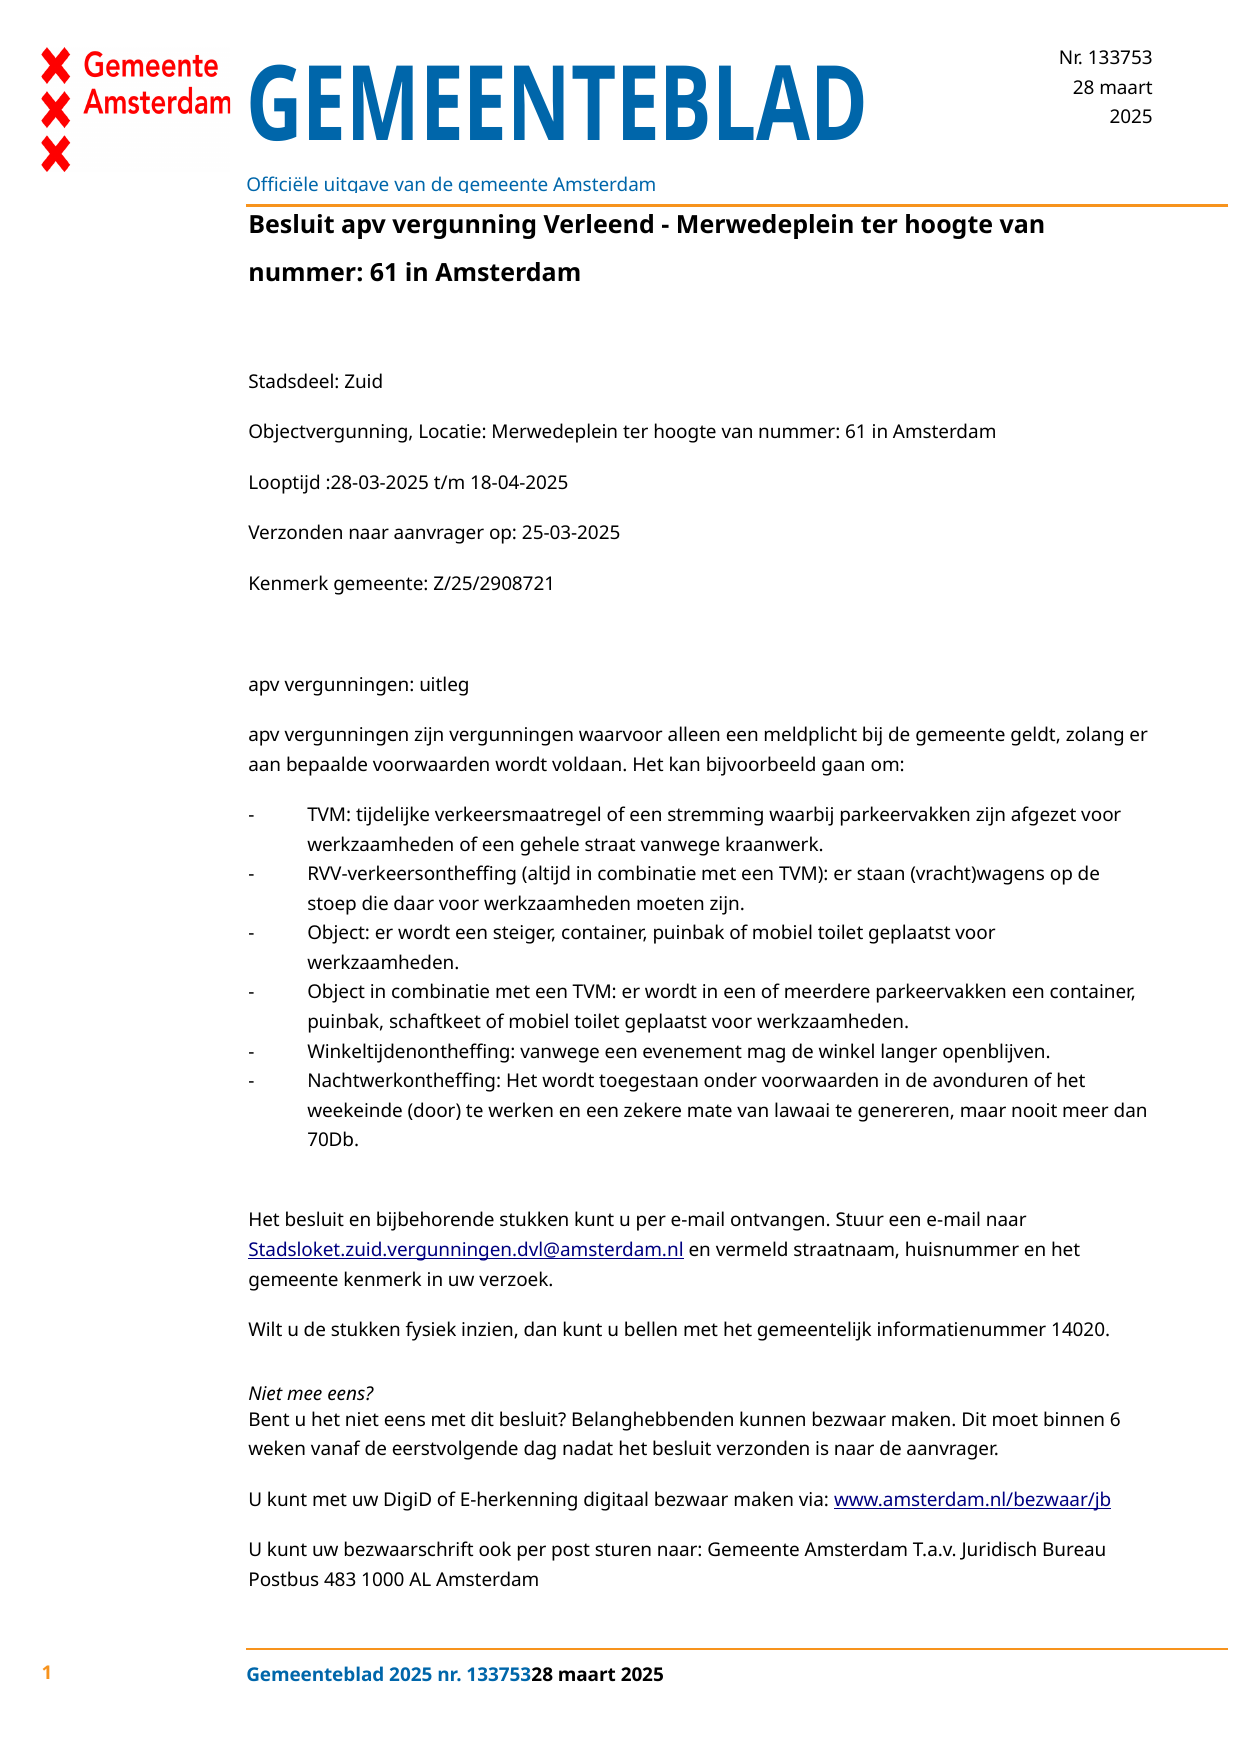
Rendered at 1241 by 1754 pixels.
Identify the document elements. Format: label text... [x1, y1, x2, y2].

picture [41, 47, 231, 172]
text Looptijd :28-03-2025 t/m 18-04-2025 [248, 469, 1152, 495]
text Het besluit en bijbehorende stukken kunt u per e-mail ontvangen. Stuur een e-mail naar Stadsloket.zuid.vergunningen.dvl@amsterdam.nl en vermeld straatnaam, huisnummer en het gemeente kenmerk in uw verzoek. [248, 1207, 1152, 1292]
list Winkeltijdenontheffing: vanwege een evenement mag de winkel langer openblijven. [248, 1038, 1152, 1064]
text U kunt met uw DigiD of E-herkenning digitaal bezwaar maken via: www.amsterdam.nl/bezwaar/jb [248, 1486, 1152, 1512]
text U kunt uw bezwaarschrift ook per post sturen naar: Gemeente Amsterdam T.a.v. Juridisch Bureau Postbus 483 1000 AL Amsterdam [248, 1536, 1152, 1592]
text Bent u het niet eens met dit besluit? Belanghebbenden kunnen bezwaar maken. Dit moet binnen 6 weken vanaf de eerstvolgende dag nadat het besluit verzonden is naar de aanvrager. [248, 1406, 1152, 1461]
text Wilt u de stukken fysiek inzien, dan kunt u bellen met het gemeentelijk informatienummer 14020. [248, 1316, 1152, 1342]
list RVV-verkeersontheffing (altijd in combinatie met een TVM): er staan (vracht)wagens op de stoep die daar voor werkzaamheden moeten zijn. [248, 860, 1152, 916]
text Stadsdeel: Zuid [248, 368, 1152, 394]
text apv vergunningen zijn vergunningen waarvoor alleen een meldplicht bij de gemeente geldt, zolang er aan bepaalde voorwaarden wordt voldaan. Het kan bijvoorbeeld gaan om: [248, 721, 1152, 777]
text Objectvergunning, Locatie: Merwedeplein ter hoogte van nummer: 61 in Amsterdam [248, 419, 1152, 444]
text Kenmerk gemeente: Z/25/2908721 [248, 570, 1152, 596]
list Object in combinatie met een TVM: er wordt in een of meerdere parkeervakken een container, puinbak, schaftkeet of mobiel toilet geplaatst voor werkzaamheden. [248, 979, 1152, 1034]
list Object: er wordt een steiger, container, puinbak of mobiel toilet geplaatst voor werkzaamheden. [248, 919, 1152, 975]
text Verzonden naar aanvrager op: 25-03-2025 [248, 519, 1152, 545]
text apv vergunningen: uitleg [248, 671, 1152, 697]
text Besluit apv vergunning Verleend - Merwedeplein ter hoogte van nummer: 61 in Amsterdam [248, 207, 1152, 288]
text Niet mee eens? [248, 1380, 1152, 1406]
list Nachtwerkontheffing: Het wordt toegestaan onder voorwaarden in de avonduren of het weekeinde (door) te werken en een zekere mate van lawaai te genereren, maar nooit meer dan 70Db. [248, 1067, 1152, 1152]
list TVM: tijdelijke verkeersmaatregel of een stremming waarbij parkeervakken zijn afgezet voor werkzaamheden of een gehele straat vanwege kraanwerk. [248, 801, 1152, 857]
